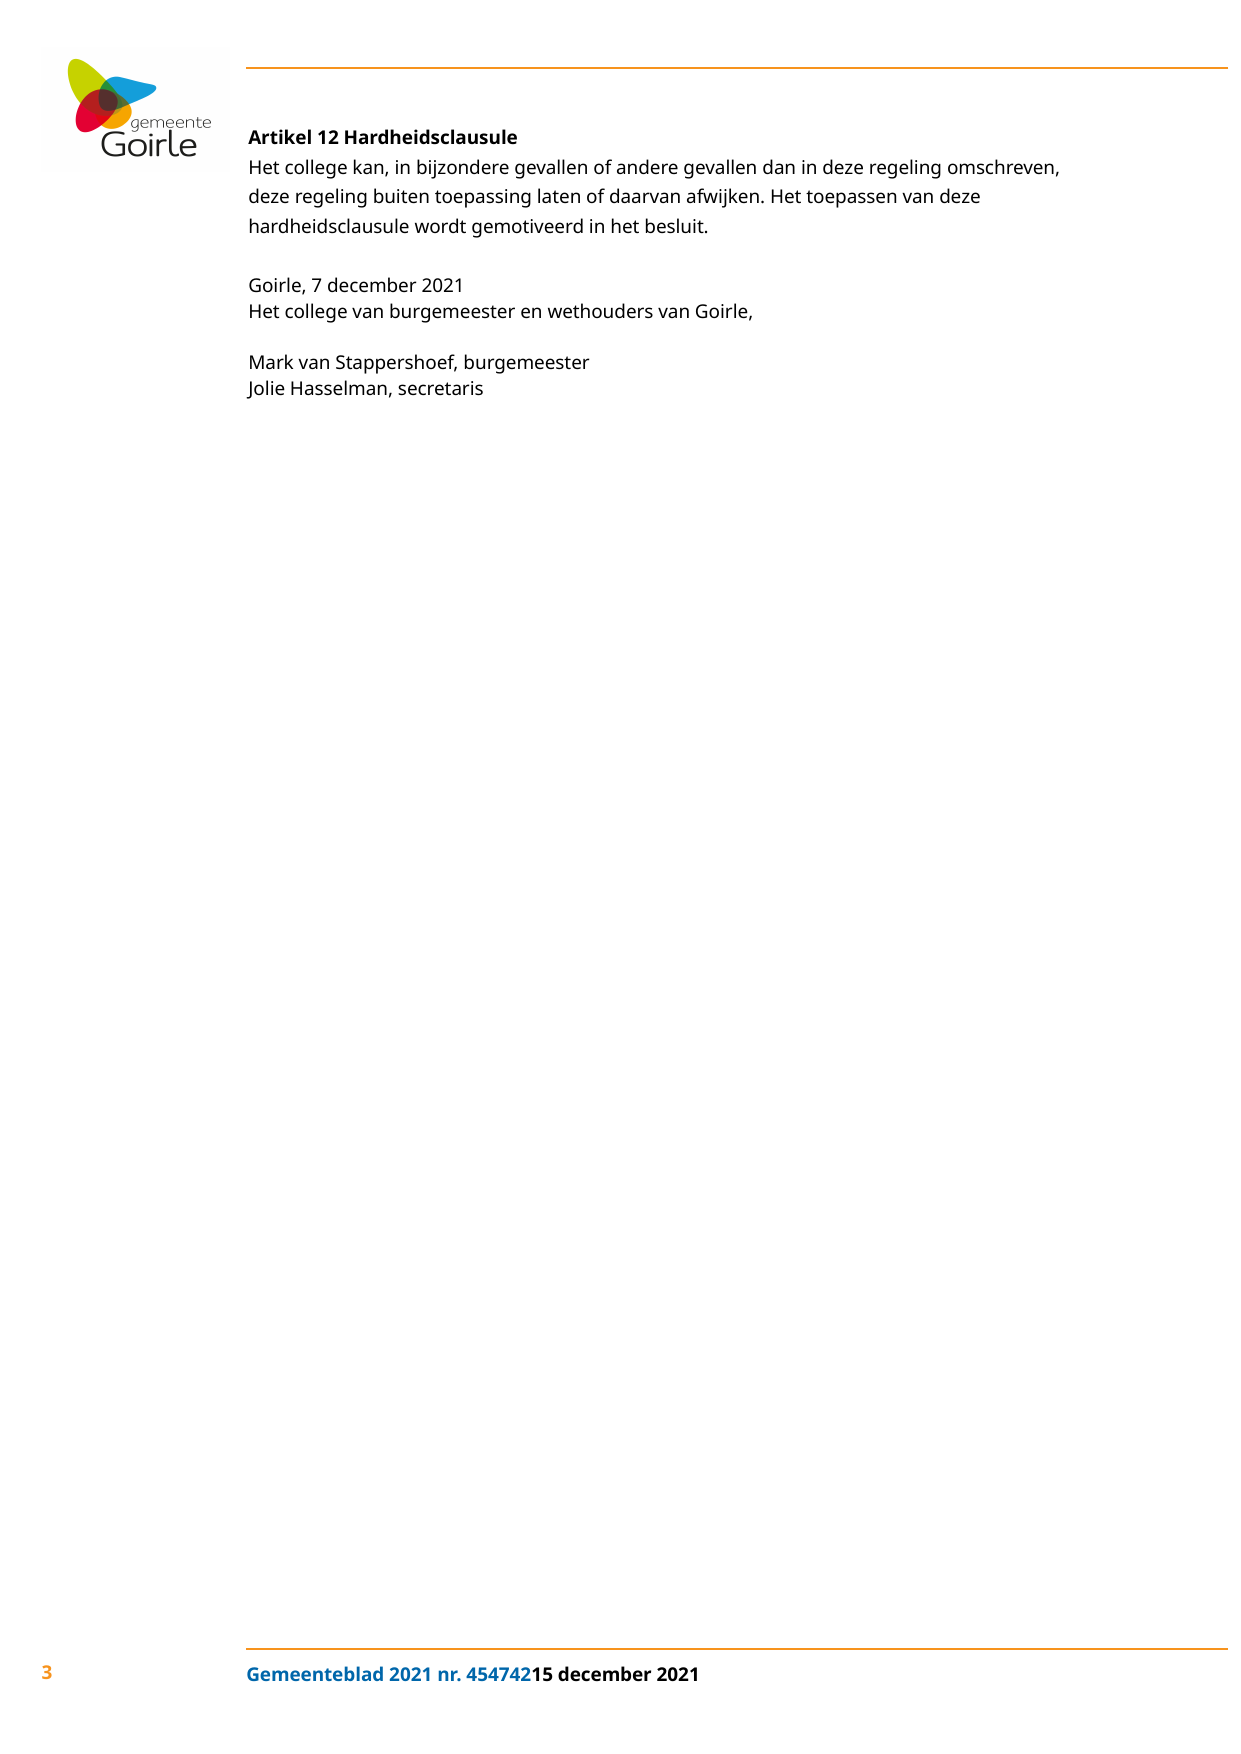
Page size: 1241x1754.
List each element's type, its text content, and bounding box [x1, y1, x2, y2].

text Het college kan, in bijzondere gevallen of andere gevallen dan in deze regeling omschreven, [248, 154, 1152, 180]
picture [41, 47, 231, 172]
text deze regeling buiten toepassing laten of daarvan afwijken. Het toepassen van deze [248, 183, 1152, 209]
text Jolie Hasselman, secretaris [248, 375, 1152, 401]
text Het college van burgemeester en wethouders van Goirle, [248, 298, 1152, 324]
text Artikel 12 Hardheidsclausule [248, 124, 1152, 150]
text hardheidsclausule wordt gemotiveerd in het besluit. [248, 213, 1152, 239]
text Mark van Stappershoef, burgemeester [248, 349, 1152, 375]
text Goirle, 7 december 2021 [248, 272, 1152, 298]
